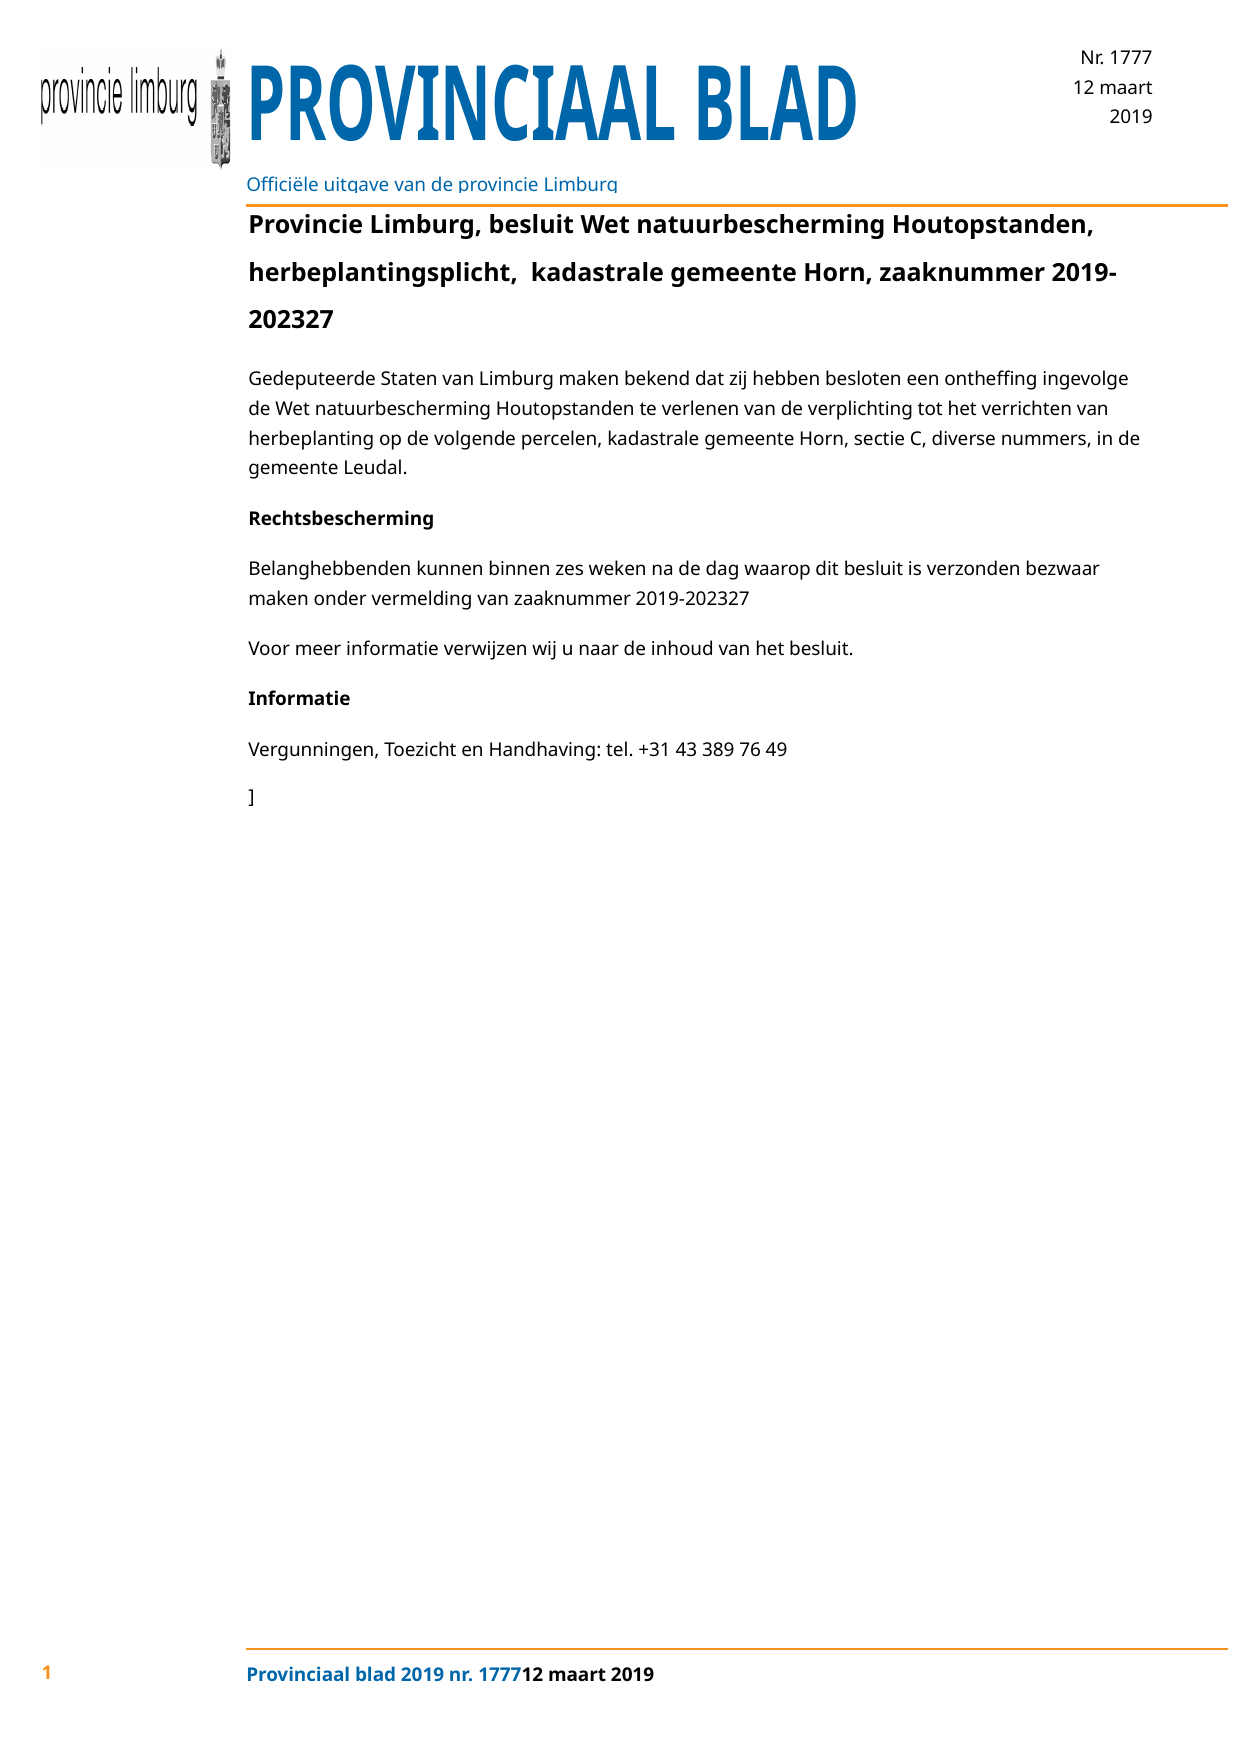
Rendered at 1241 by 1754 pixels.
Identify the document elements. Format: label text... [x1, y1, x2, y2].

text Belanghebbenden kunnen binnen zes weken na de dag waarop dit besluit is verzonden bezwaar maken onder vermelding van zaaknummer 2019-202327 [248, 555, 1152, 610]
text Informatie [248, 686, 1152, 711]
text Gedeputeerde Staten van Limburg maken bekend dat zij hebben besloten een ontheffing ingevolge de Wet natuurbescherming Houtopstanden te verlenen van de verplichting tot het verrichten van herbeplanting op de volgende percelen, kadastrale gemeente Horn, sectie C, diverse nummers, in de gemeente Leudal. [248, 366, 1152, 480]
text Vergunningen, Toezicht en Handhaving: tel. +31 43 389 76 49 [248, 736, 1152, 762]
text ] [248, 784, 1152, 809]
text Rechtsbescherming [248, 505, 1152, 530]
text Voor meer informatie verwijzen wij u naar de inhoud van het besluit. [248, 635, 1152, 661]
picture [41, 47, 231, 172]
text Provincie Limburg, besluit Wet natuurbescherming Houtopstanden, herbeplantingsplicht, kadastrale gemeente Horn, zaaknummer 2019-202327 [248, 207, 1152, 336]
